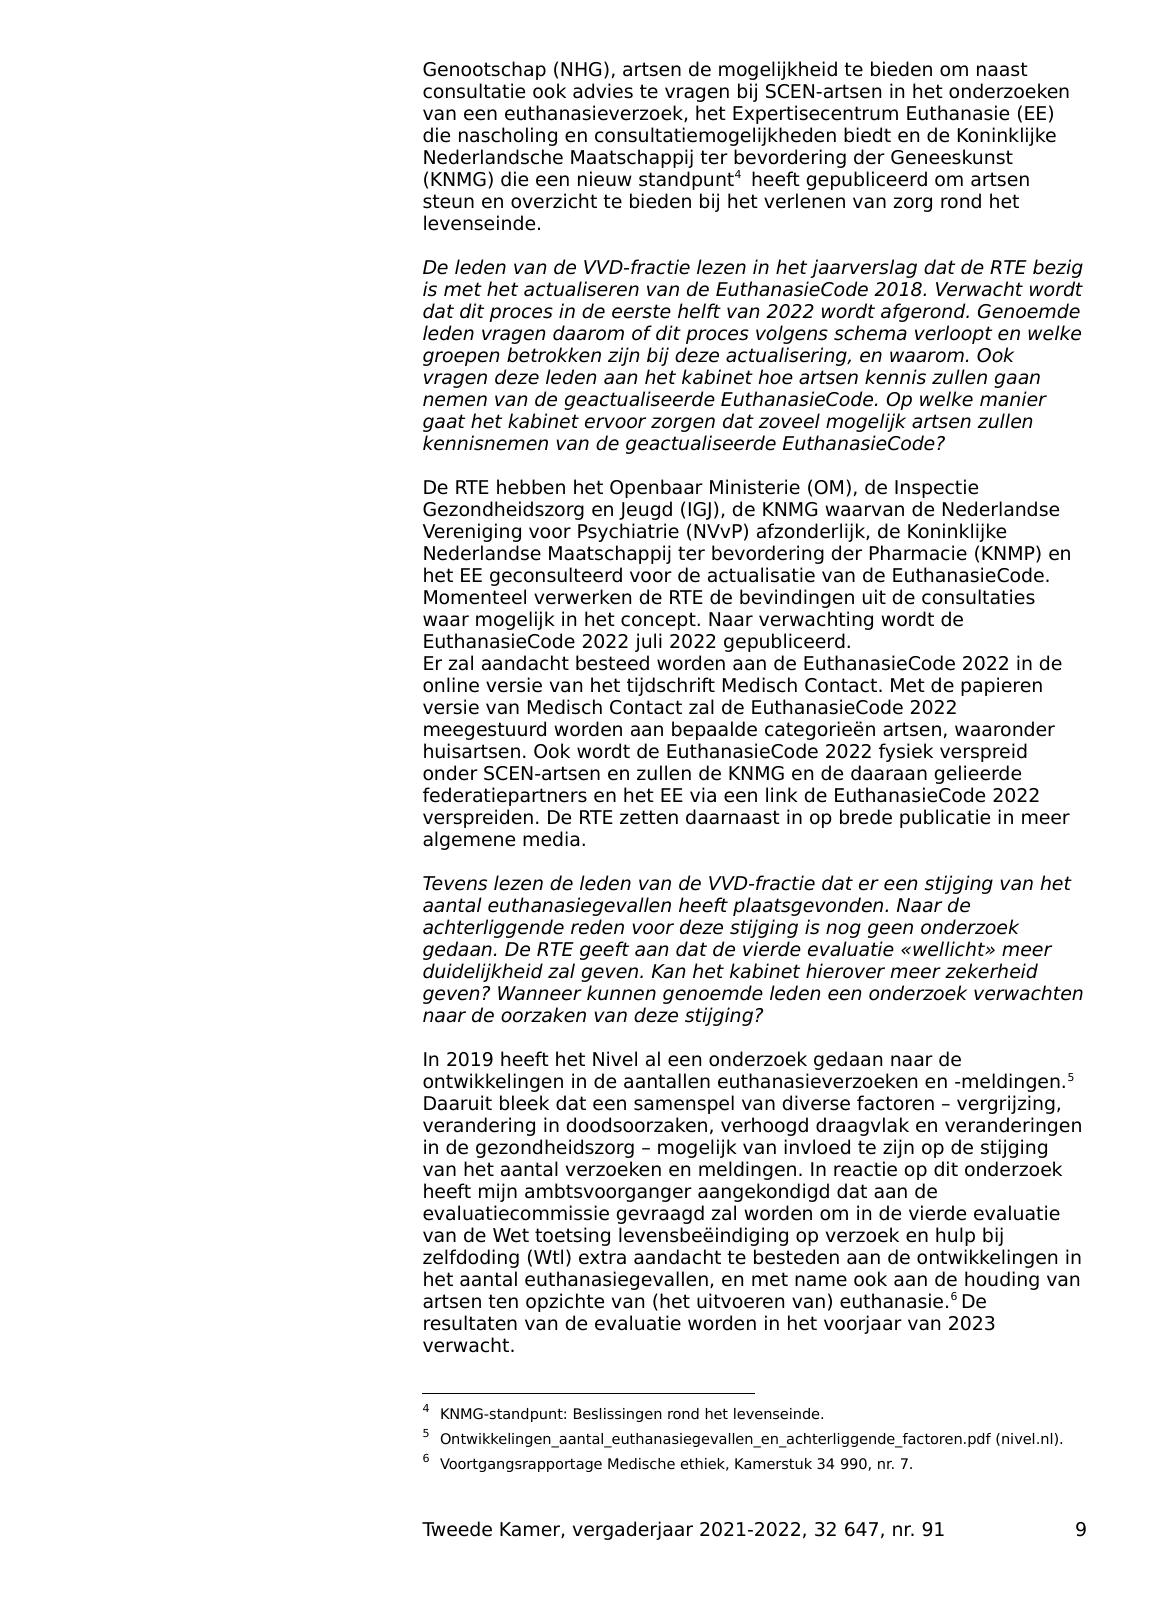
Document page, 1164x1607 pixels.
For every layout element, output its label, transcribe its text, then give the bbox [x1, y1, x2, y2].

text Ontwikkelingen_aantal_euthanasiegevallen_en_achterliggende_factoren.pdf (nivel.nl). [422, 1427, 1087, 1449]
text In 2019 heeft het Nivel al een onderzoek gedaan naar de ontwikkelingen in de aantallen euthanasieverzoeken en -meldingen. Daaruit bleek dat een samenspel van diverse factoren – vergrijzing, verandering in doodsoorzaken, verhoogd draagvlak en veranderingen in de gezondheidszorg – mogelijk van invloed te zijn op de stijging van het aantal verzoeken en meldingen. In reactie op dit onderzoek heeft mijn ambtsvoorganger aangekondigd dat aan de evaluatiecommissie gevraagd zal worden om in de vierde evaluatie van de Wet toetsing levensbeëindiging op verzoek en hulp bij zelfdoding (Wtl) extra aandacht te besteden aan de ontwikkelingen in het aantal euthanasiegevallen, en met name ook aan de houding van artsen ten opzichte van (het uitvoeren van) euthanasie.De resultaten van de evaluatie worden in het voorjaar van 2023 verwacht. [422, 1049, 1087, 1357]
text Er zal aandacht besteed worden aan de EuthanasieCode 2022 in de online versie van het tijdschrift Medisch Contact. Met de papieren versie van Medisch Contact zal de EuthanasieCode 2022 meegestuurd worden aan bepaalde categorieën artsen, waaronder huisartsen. Ook wordt de EuthanasieCode 2022 fysiek verspreid onder SCEN-artsen en zullen de KNMG en de daaraan gelieerde federatiepartners en het EE via een link de EuthanasieCode 2022 verspreiden. De RTE zetten daarnaast in op brede publicatie in meer algemene media. [422, 653, 1087, 851]
text De leden van de VVD-fractie lezen in het jaarverslag dat de RTE bezig is met het actualiseren van de EuthanasieCode 2018. Verwacht wordt dat dit proces in de eerste helft van 2022 wordt afgerond. Genoemde leden vragen daarom of dit proces volgens schema verloopt en welke groepen betrokken zijn bij deze actualisering, en waarom. Ook vragen deze leden aan het kabinet hoe artsen kennis zullen gaan nemen van de geactualiseerde EuthanasieCode. Op welke manier gaat het kabinet ervoor zorgen dat zoveel mogelijk artsen zullen kennisnemen van de geactualiseerde EuthanasieCode? [422, 257, 1087, 455]
text KNMG-standpunt: Beslissingen rond het levenseinde. [422, 1402, 1087, 1424]
text Genootschap (NHG), artsen de mogelijkheid te bieden om naast consultatie ook advies te vragen bij SCEN-artsen in het onderzoeken van een euthanasieverzoek, het Expertisecentrum Euthanasie (EE) die nascholing en consultatiemogelijkheden biedt en de Koninklijke Nederlandsche Maatschappij ter bevordering der Geneeskunst (KNMG) die een nieuw standpunt heeft gepubliceerd om artsen steun en overzicht te bieden bij het verlenen van zorg rond het levenseinde. [422, 59, 1087, 235]
text De RTE hebben het Openbaar Ministerie (OM), de Inspectie Gezondheidszorg en Jeugd (IGJ), de KNMG waarvan de Nederlandse Vereniging voor Psychiatrie (NVvP) afzonderlijk, de Koninklijke Nederlandse Maatschappij ter bevordering der Pharmacie (KNMP) en het EE geconsulteerd voor de actualisatie van de EuthanasieCode. Momenteel verwerken de RTE de bevindingen uit de consultaties waar mogelijk in het concept. Naar verwachting wordt de EuthanasieCode 2022 juli 2022 gepubliceerd. [422, 477, 1087, 653]
text Voortgangsrapportage Medische ethiek, Kamerstuk 34 990, nr. 7. [422, 1452, 1087, 1474]
text Tevens lezen de leden van de VVD-fractie dat er een stijging van het aantal euthanasiegevallen heeft plaatsgevonden. Naar de achterliggende reden voor deze stijging is nog geen onderzoek gedaan. De RTE geeft aan dat de vierde evaluatie «wellicht» meer duidelijkheid zal geven. Kan het kabinet hierover meer zekerheid geven? Wanneer kunnen genoemde leden een onderzoek verwachten naar de oorzaken van deze stijging? [422, 873, 1087, 1027]
